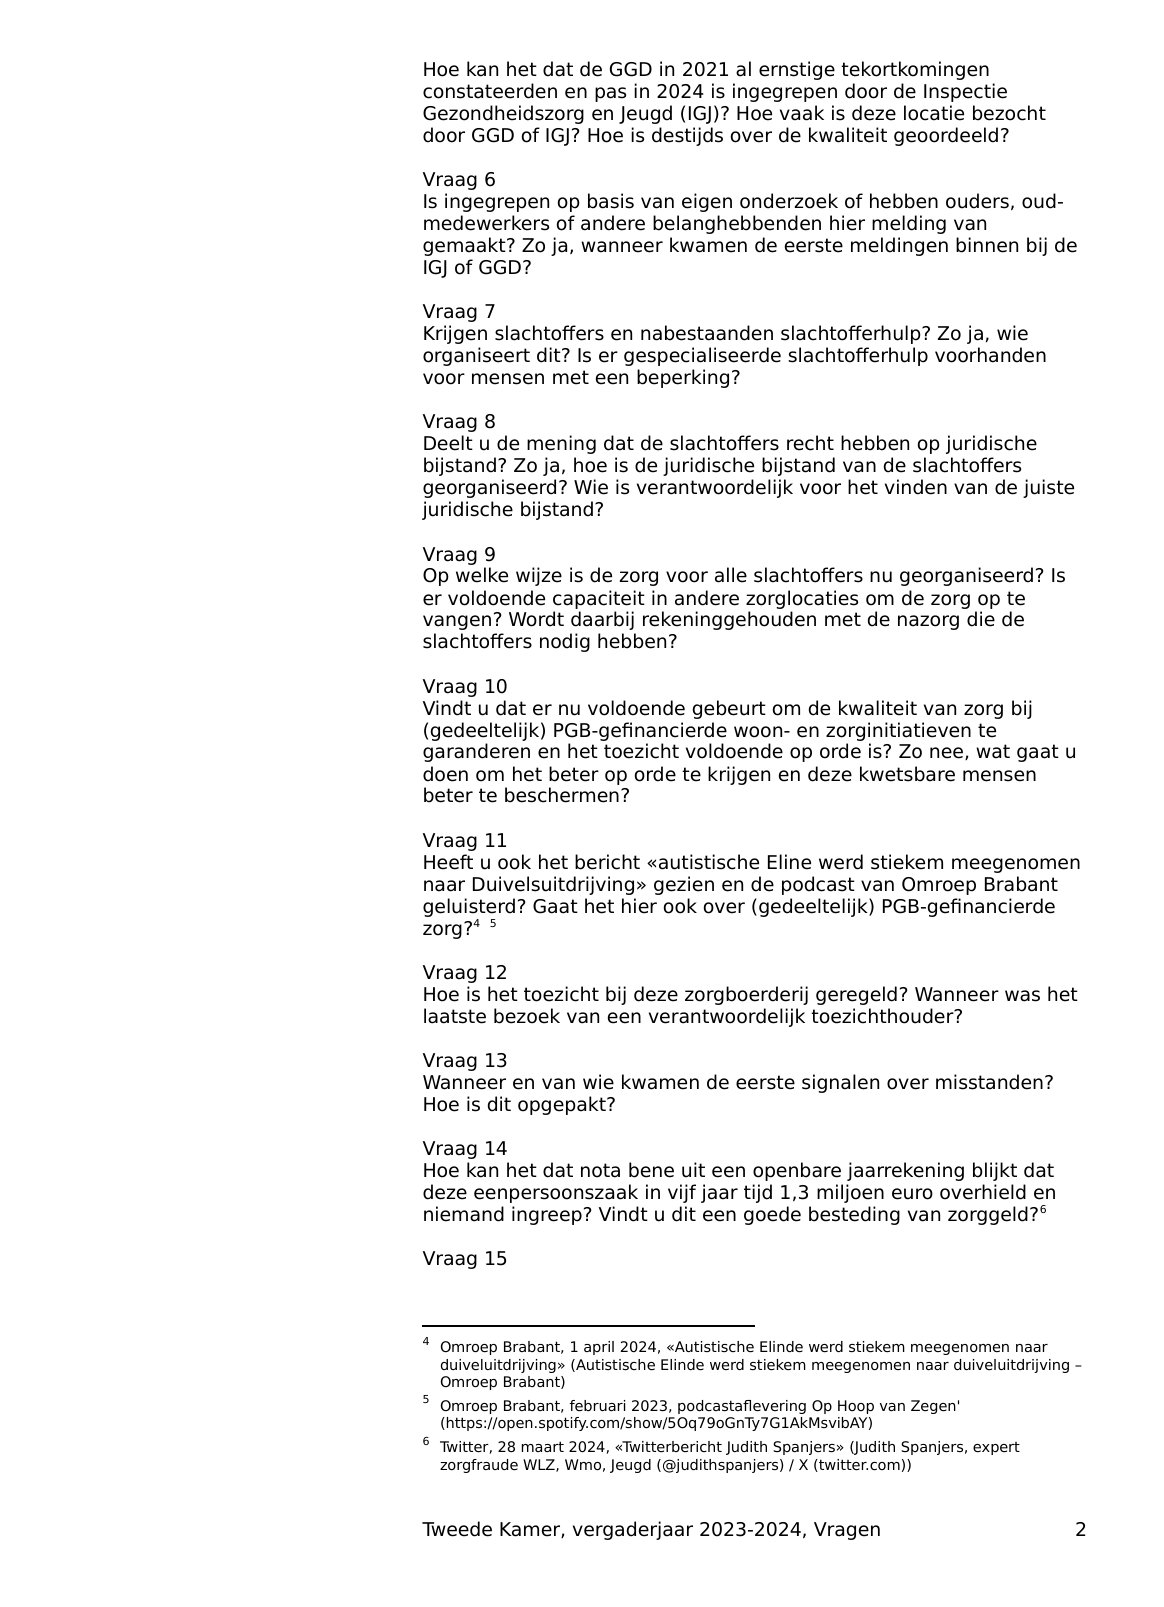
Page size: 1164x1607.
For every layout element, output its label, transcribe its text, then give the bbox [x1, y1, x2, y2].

text Vindt u dat er nu voldoende gebeurt om de kwaliteit van zorg bij (gedeeltelijk) PGB-gefinancierde woon- en zorginitiatieven te garanderen en het toezicht voldoende op orde is? Zo nee, wat gaat u doen om het beter op orde te krijgen en deze kwetsbare mensen beter te beschermen? [422, 697, 1087, 807]
text Hoe kan het dat nota bene uit een openbare jaarrekening blijkt dat deze eenpersoonszaak in vijf jaar tijd 1,3 miljoen euro overhield en niemand ingreep? Vindt u dit een goede besteding van zorggeld? [422, 1160, 1087, 1226]
text Vraag 12 [422, 962, 1087, 984]
text Vraag 15 [422, 1248, 1087, 1270]
text Omroep Brabant, februari 2023, podcastaflevering Op Hoop van Zegen' (https://open.spotify.com/show/5Oq79oGnTy7G1AkMsvibAY) [422, 1393, 1087, 1432]
text Is ingegrepen op basis van eigen onderzoek of hebben ouders, oud-medewerkers of andere belanghebbenden hier melding van gemaakt? Zo ja, wanneer kwamen de eerste meldingen binnen bij de IGJ of GGD? [422, 191, 1087, 279]
text Krijgen slachtoffers en nabestaanden slachtofferhulp? Zo ja, wie organiseert dit? Is er gespecialiseerde slachtofferhulp voorhanden voor mensen met een beperking? [422, 323, 1087, 389]
text Wanneer en van wie kwamen de eerste signalen over misstanden? Hoe is dit opgepakt? [422, 1072, 1087, 1116]
text Heeft u ook het bericht «autistische Eline werd stiekem meegenomen naar Duivelsuitdrijving» gezien en de podcast van Omroep Brabant geluisterd? Gaat het hier ook over (gedeeltelijk) PGB-gefinancierde zorg? [422, 852, 1087, 939]
text Hoe kan het dat de GGD in 2021 al ernstige tekortkomingen constateerden en pas in 2024 is ingegrepen door de Inspectie Gezondheidszorg en Jeugd (IGJ)? Hoe vaak is deze locatie bezocht door GGD of IGJ? Hoe is destijds over de kwaliteit geoordeeld? [422, 59, 1087, 147]
text Op welke wijze is de zorg voor alle slachtoffers nu georganiseerd? Is er voldoende capaciteit in andere zorglocaties om de zorg op te vangen? Wordt daarbij rekeninggehouden met de nazorg die de slachtoffers nodig hebben? [422, 565, 1087, 653]
text Vraag 7 [422, 301, 1087, 323]
text Hoe is het toezicht bij deze zorgboerderij geregeld? Wanneer was het laatste bezoek van een verantwoordelijk toezichthouder? [422, 984, 1087, 1028]
text Vraag 14 [422, 1138, 1087, 1160]
text Vraag 8 [422, 411, 1087, 433]
text Vraag 11 [422, 829, 1087, 852]
text Twitter, 28 maart 2024, «Twitterbericht Judith Spanjers» (Judith Spanjers, expert zorgfraude WLZ, Wmo, Jeugd (@judithspanjers) / X (twitter.com)) [422, 1435, 1087, 1474]
text Omroep Brabant, 1 april 2024, «Autistische Elinde werd stiekem meegenomen naar duiveluitdrijving» (Autistische Elinde werd stiekem meegenomen naar duiveluitdrijving – Omroep Brabant) [422, 1335, 1087, 1391]
text Vraag 13 [422, 1050, 1087, 1072]
text Vraag 6 [422, 169, 1087, 191]
text Deelt u de mening dat de slachtoffers recht hebben op juridische bijstand? Zo ja, hoe is de juridische bijstand van de slachtoffers georganiseerd? Wie is verantwoordelijk voor het vinden van de juiste juridische bijstand? [422, 433, 1087, 521]
text Vraag 10 [422, 676, 1087, 697]
text Vraag 9 [422, 543, 1087, 565]
